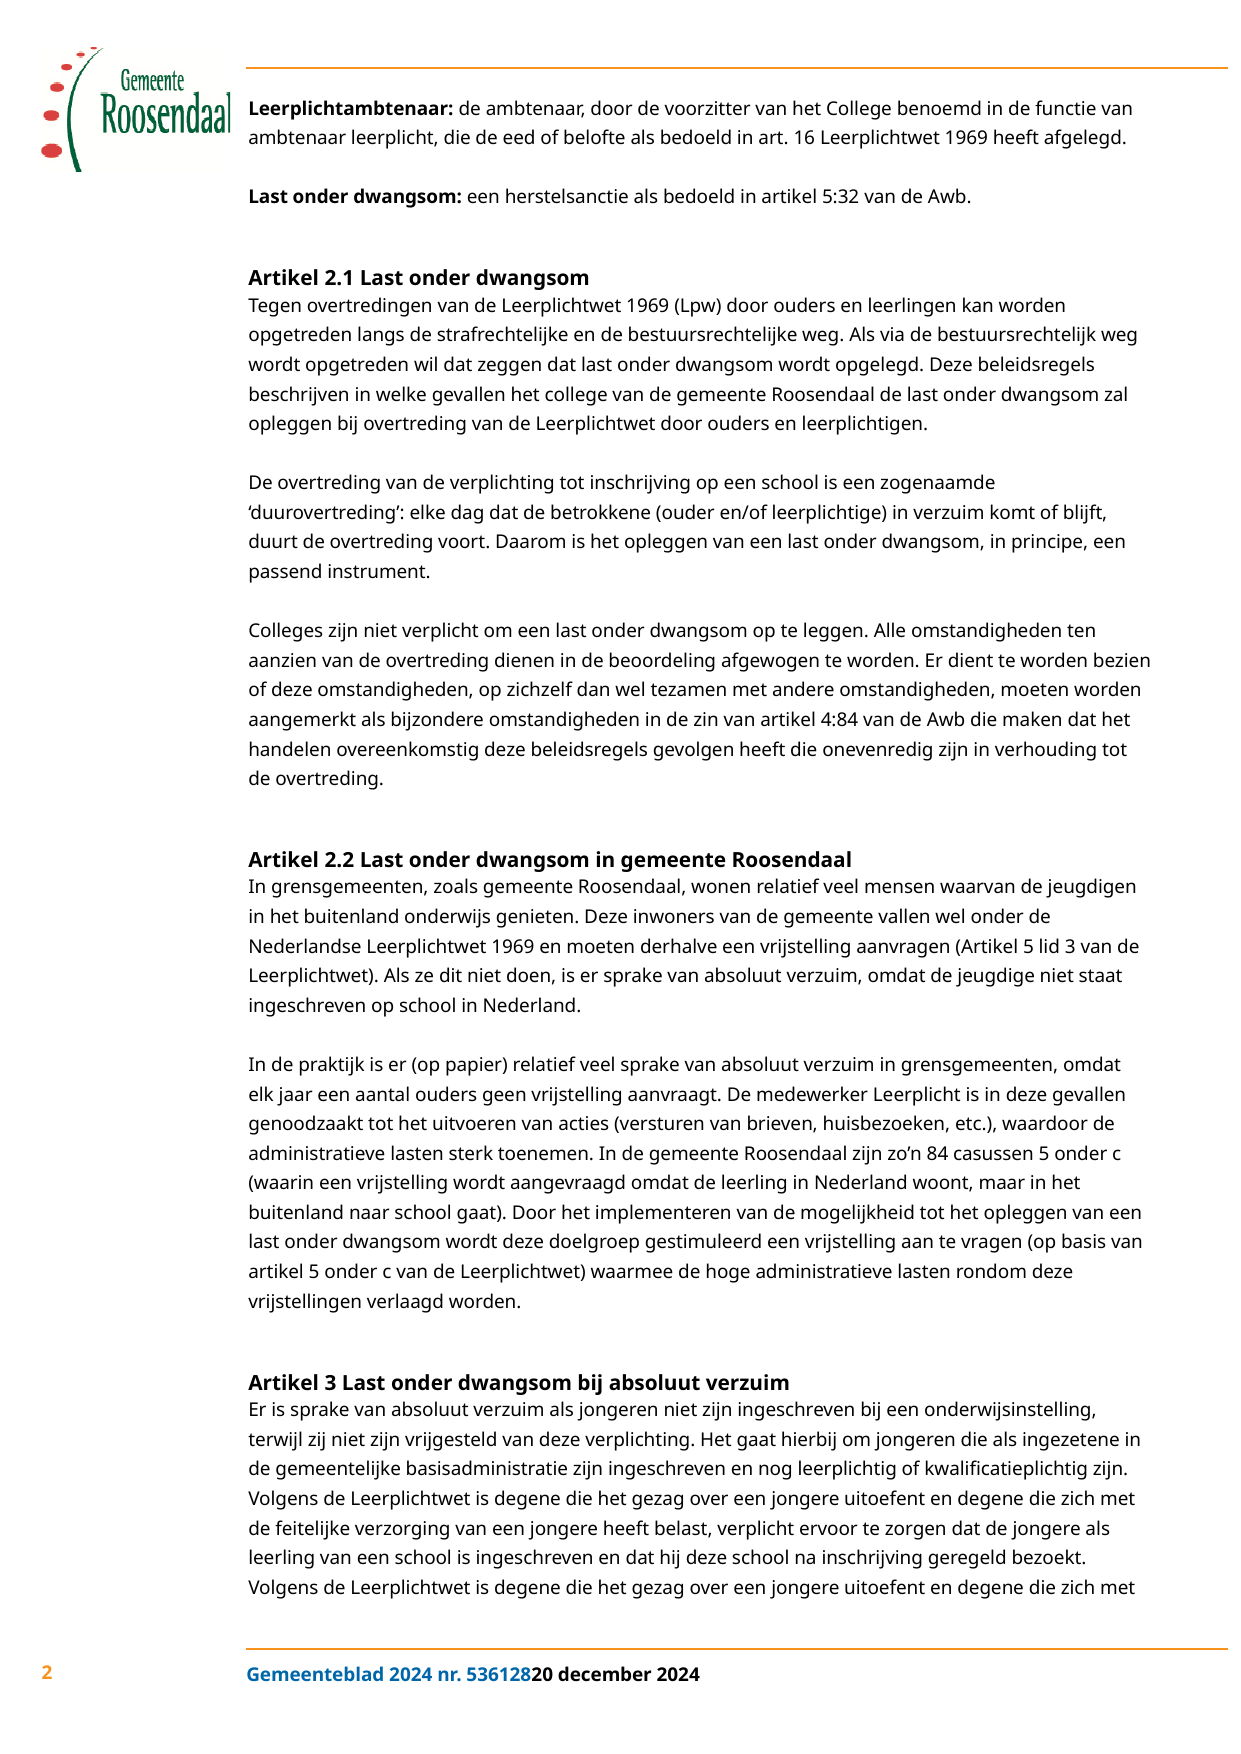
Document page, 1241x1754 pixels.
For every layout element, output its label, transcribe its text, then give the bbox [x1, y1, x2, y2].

text De overtreding van de verplichting tot inschrijving op een school is een zogenaamde ‘duurovertreding’: elke dag dat de betrokkene (ouder en/of leerplichtige) in verzuim komt of blijft, duurt de overtreding voort. Daarom is het opleggen van een last onder dwangsom, in principe, een passend instrument. [248, 469, 1152, 584]
text Er is sprake van absoluut verzuim als jongeren niet zijn ingeschreven bij een onderwijsinstelling, terwijl zij niet zijn vrijgesteld van deze verplichting. Het gaat hierbij om jongeren die als ingezetene in de gemeentelijke basisadministratie zijn ingeschreven en nog leerplichtig of kwalificatieplichtig zijn. [248, 1396, 1152, 1481]
text Artikel 2.1 Last onder dwangsom [248, 263, 1152, 292]
text Leerplichtambtenaar: de ambtenaar, door de voorzitter van het College benoemd in de functie van ambtenaar leerplicht, die de eed of belofte als bedoeld in art. 16 Leerplichtwet 1969 heeft afgelegd. [248, 95, 1152, 150]
text Artikel 2.2 Last onder dwangsom in gemeente Roosendaal [248, 845, 1152, 874]
text Last onder dwangsom: een herstelsanctie als bedoeld in artikel 5:32 van de Awb. [248, 183, 1152, 209]
text Volgens de Leerplichtwet is degene die het gezag over een jongere uitoefent en degene die zich met de feitelijke verzorging van een jongere heeft belast, verplicht ervoor te zorgen dat de jongere als leerling van een school is ingeschreven en dat hij deze school na inschrijving geregeld bezoekt. [248, 1485, 1152, 1570]
text Tegen overtredingen van de Leerplichtwet 1969 (Lpw) door ouders en leerlingen kan worden opgetreden langs de strafrechtelijke en de bestuursrechtelijke weg. Als via de bestuursrechtelijk weg wordt opgetreden wil dat zeggen dat last onder dwangsom wordt opgelegd. Deze beleidsregels beschrijven in welke gevallen het college van de gemeente Roosendaal de last onder dwangsom zal opleggen bij overtreding van de Leerplichtwet door ouders en leerplichtigen. [248, 292, 1152, 436]
text In de praktijk is er (op papier) relatief veel sprake van absoluut verzuim in grensgemeenten, omdat elk jaar een aantal ouders geen vrijstelling aanvraagt. De medewerker Leerplicht is in deze gevallen genoodzaakt tot het uitvoeren van acties (versturen van brieven, huisbezoeken, etc.), waardoor de administratieve lasten sterk toenemen. In de gemeente Roosendaal zijn zo’n 84 casussen 5 onder c (waarin een vrijstelling wordt aangevraagd omdat de leerling in Nederland woont, maar in het buitenland naar school gaat). Door het implementeren van de mogelijkheid tot het opleggen van een last onder dwangsom wordt deze doelgroep gestimuleerd een vrijstelling aan te vragen (op basis van artikel 5 onder c van de Leerplichtwet) waarmee de hoge administratieve lasten rondom deze vrijstellingen verlaagd worden. [248, 1051, 1152, 1314]
text Volgens de Leerplichtwet is degene die het gezag over een jongere uitoefent en degene die zich met [248, 1574, 1152, 1599]
text In grensgemeenten, zoals gemeente Roosendaal, wonen relatief veel mensen waarvan de jeugdigen in het buitenland onderwijs genieten. Deze inwoners van de gemeente vallen wel onder de Nederlandse Leerplichtwet 1969 en moeten derhalve een vrijstelling aanvragen (Artikel 5 lid 3 van de Leerplichtwet). Als ze dit niet doen, is er sprake van absoluut verzuim, omdat de jeugdige niet staat ingeschreven op school in Nederland. [248, 874, 1152, 1018]
picture [41, 47, 231, 172]
text Artikel 3 Last onder dwangsom bij absoluut verzuim [248, 1368, 1152, 1396]
text Colleges zijn niet verplicht om een last onder dwangsom op te leggen. Alle omstandigheden ten aanzien van de overtreding dienen in de beoordeling afgewogen te worden. Er dient te worden bezien of deze omstandigheden, op zichzelf dan wel tezamen met andere omstandigheden, moeten worden aangemerkt als bijzondere omstandigheden in de zin van artikel 4:84 van de Awb die maken dat het handelen overeenkomstig deze beleidsregels gevolgen heeft die onevenredig zijn in verhouding tot de overtreding. [248, 617, 1152, 791]
